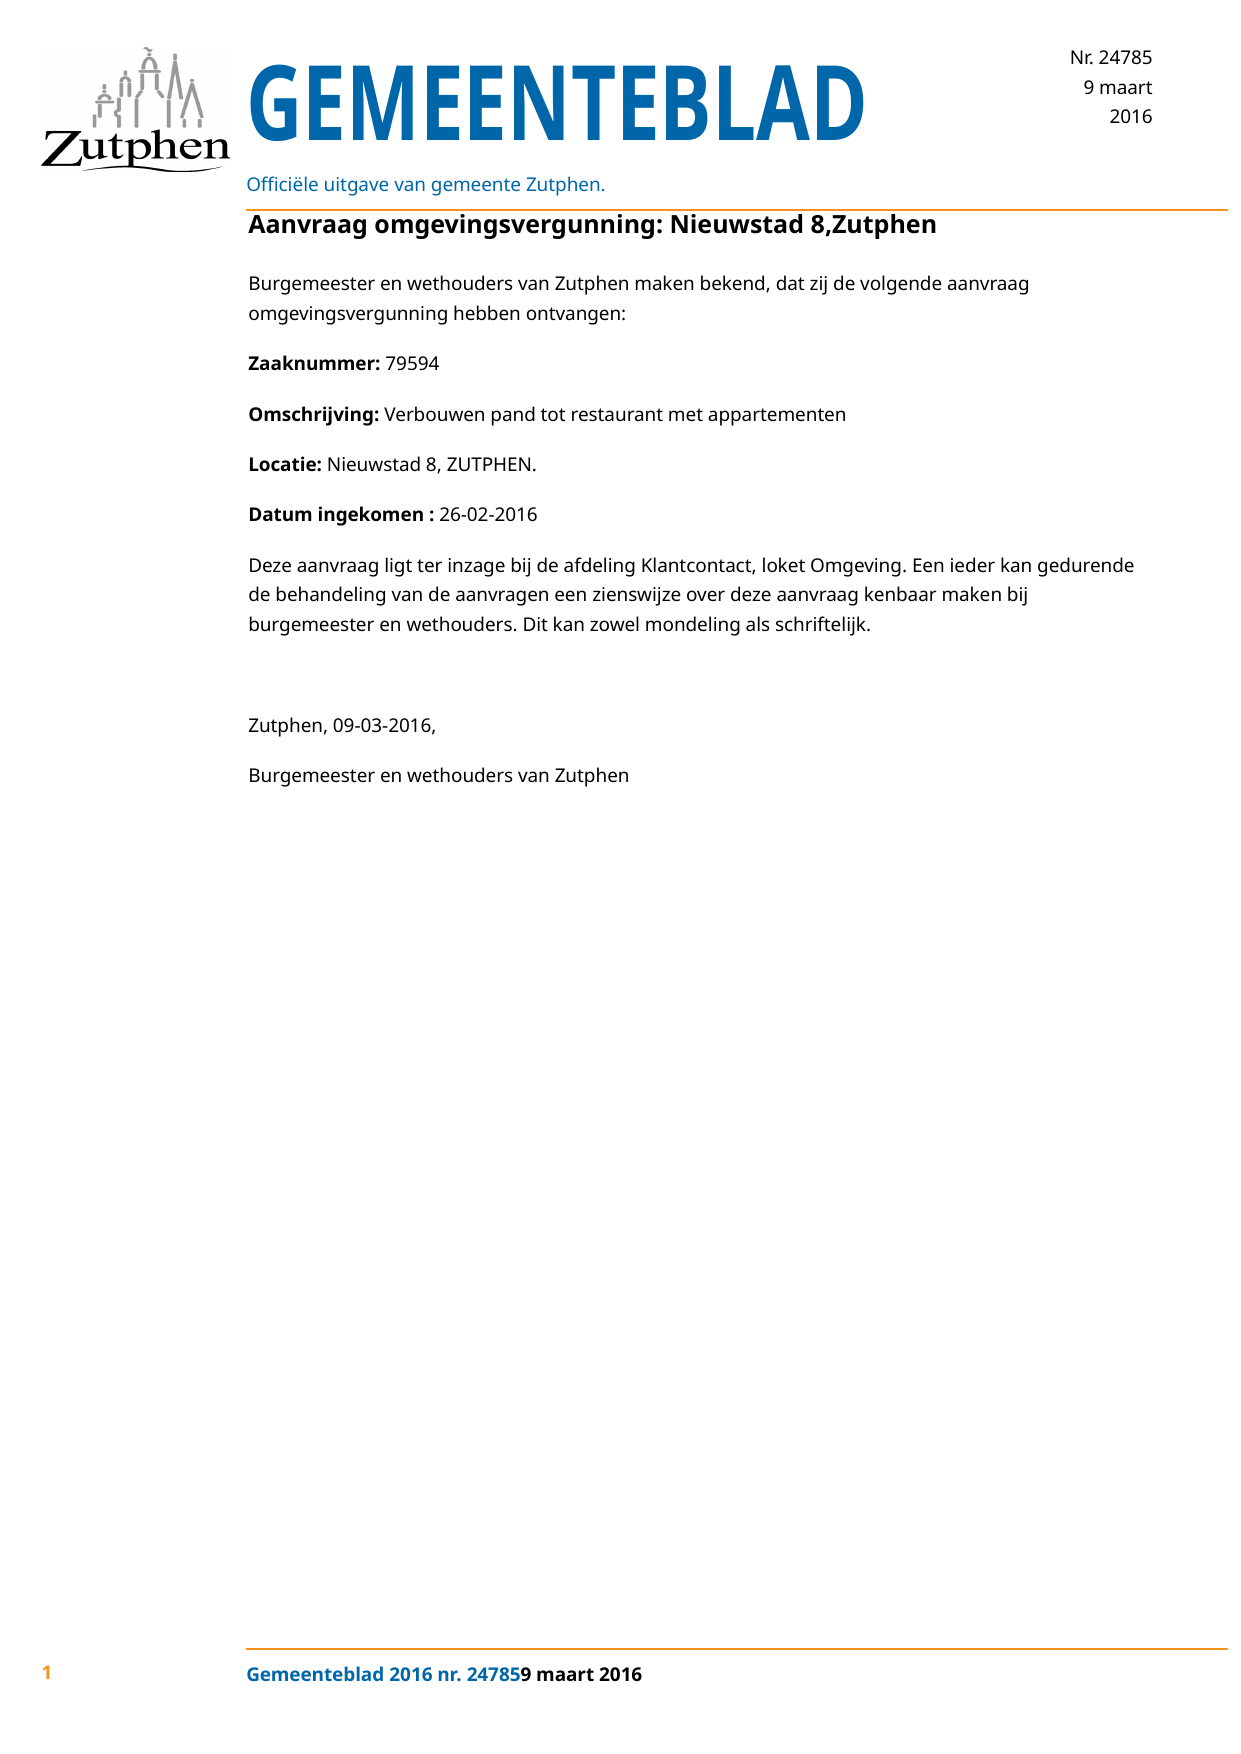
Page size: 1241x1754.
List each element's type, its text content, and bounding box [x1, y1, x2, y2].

text Locatie: Nieuwstad 8, ZUTPHEN. [248, 451, 1152, 477]
text Zutphen, 09-03-2016, [248, 712, 1152, 738]
text Burgemeester en wethouders van Zutphen maken bekend, dat zij de volgende aanvraag omgevingsvergunning hebben ontvangen: [248, 270, 1152, 326]
text Deze aanvraag ligt ter inzage bij de afdeling Klantcontact, loket Omgeving. Een ieder kan gedurende de behandeling van de aanvragen een zienswijze over deze aanvraag kenbaar maken bij burgemeester en wethouders. Dit kan zowel mondeling als schriftelijk. [248, 552, 1152, 637]
text Datum ingekomen : 26-02-2016 [248, 502, 1152, 527]
text Burgemeester en wethouders van Zutphen [248, 762, 1152, 788]
text Aanvraag omgevingsvergunning: Nieuwstad 8,Zutphen [248, 211, 1152, 241]
picture [41, 47, 231, 172]
text Omschrijving: Verbouwen pand tot restaurant met appartementen [248, 401, 1152, 426]
text Zaaknummer: 79594 [248, 350, 1152, 376]
